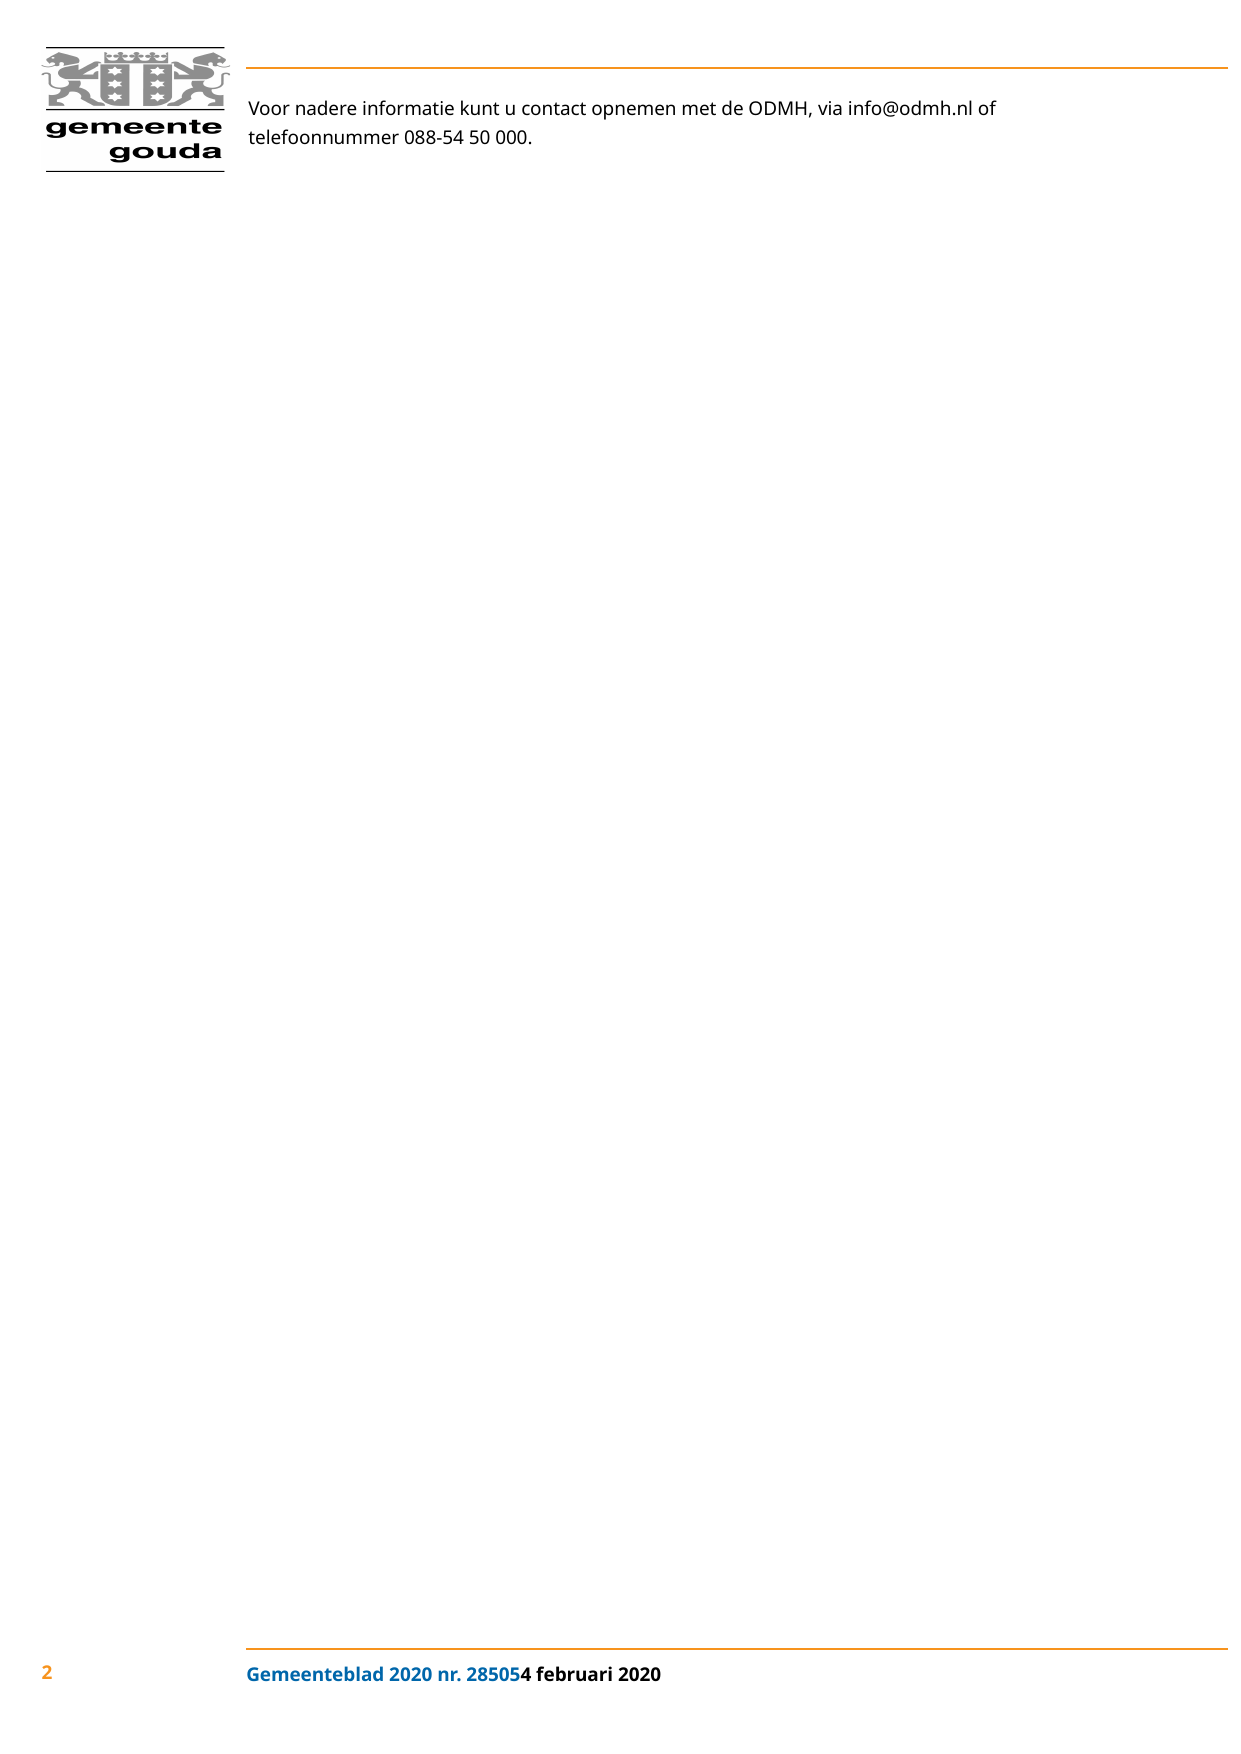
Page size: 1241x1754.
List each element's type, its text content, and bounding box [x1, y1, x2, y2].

picture [41, 47, 231, 172]
text Voor nadere informatie kunt u contact opnemen met de ODMH, via info@odmh.nl of telefoonnummer 088-54 50 000. [248, 95, 1152, 150]
